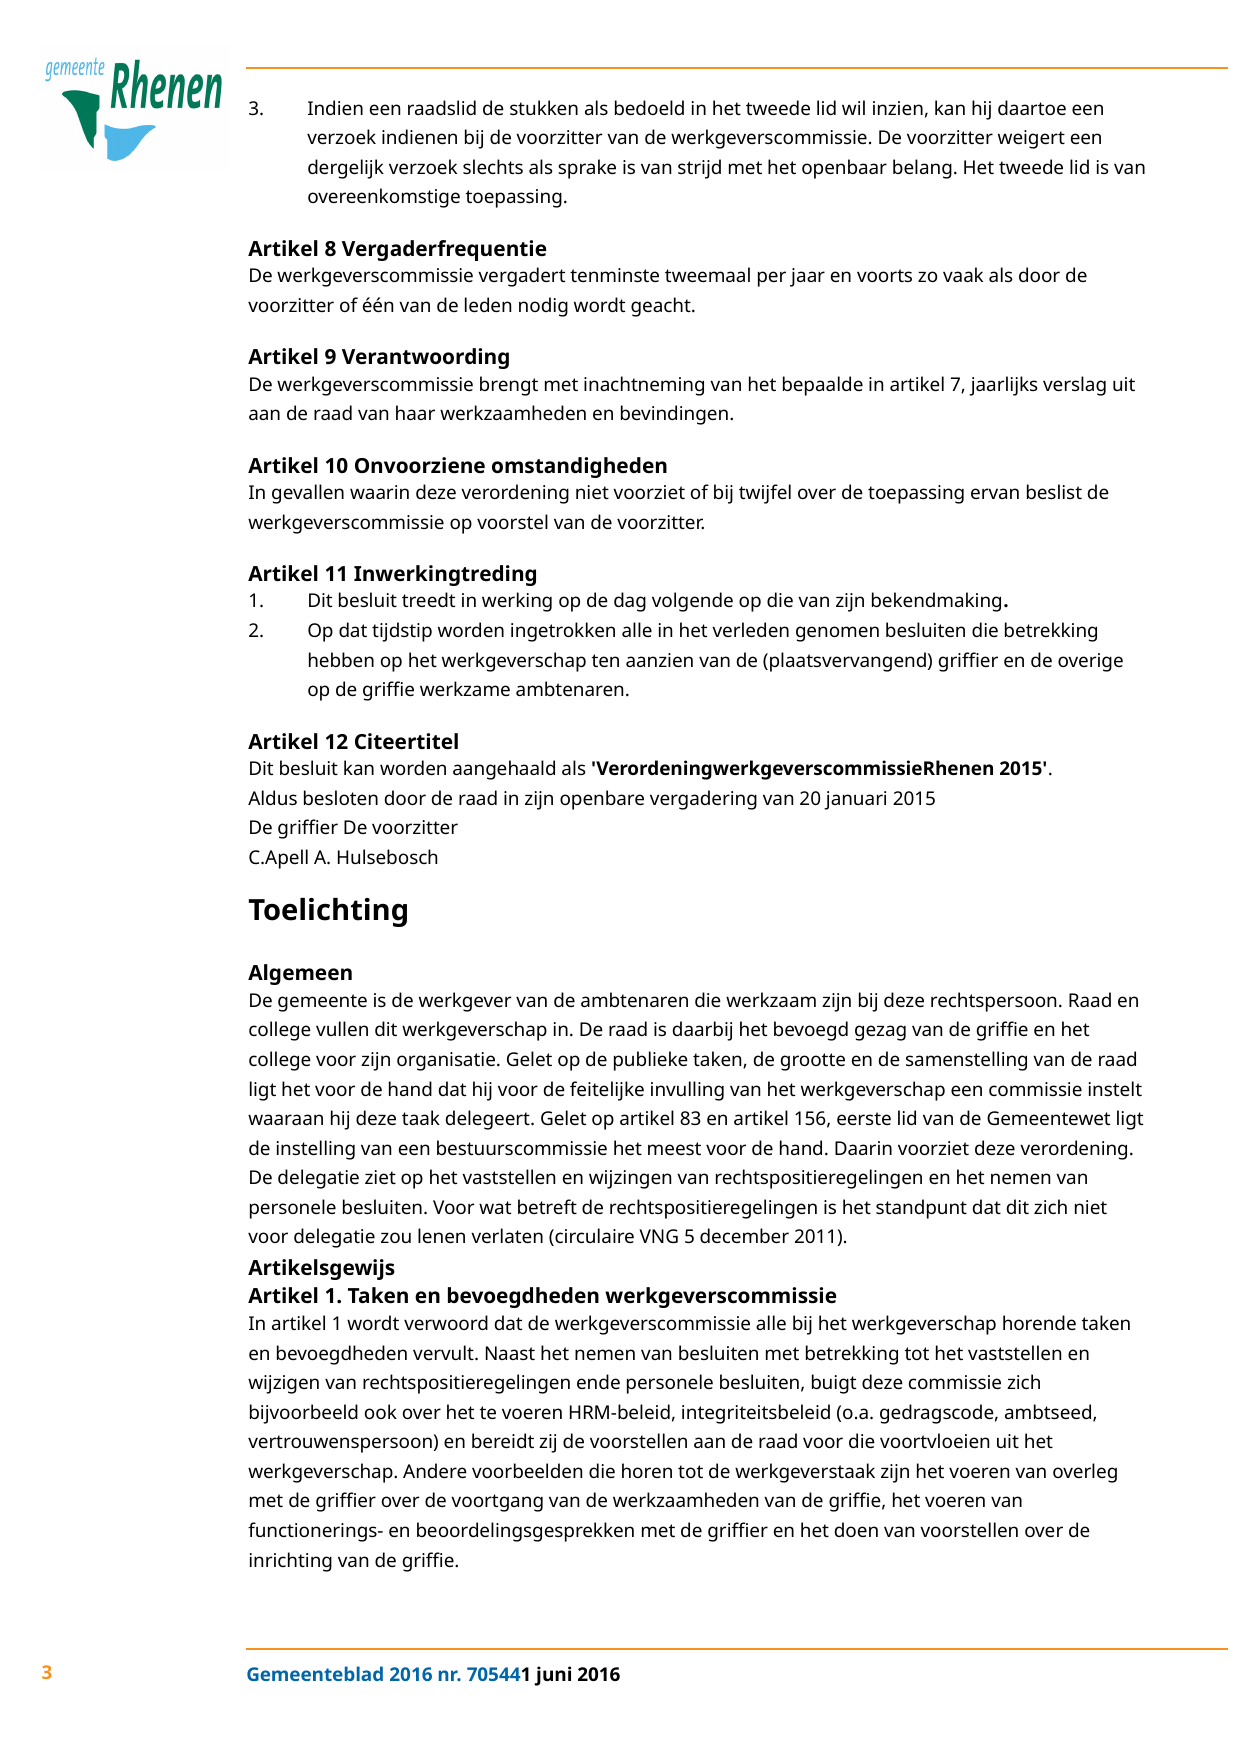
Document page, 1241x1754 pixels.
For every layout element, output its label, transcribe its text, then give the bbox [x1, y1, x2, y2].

text Artikel 10 Onvoorziene omstandigheden [248, 451, 1152, 479]
list Indien een raadslid de stukken als bedoeld in het tweede lid wil inzien, kan hij daartoe een verzoek indienen bij de voorzitter van de werkgeverscommissie. De voorzitter weigert een dergelijk verzoek slechts als sprake is van strijd met het openbaar belang. Het tweede lid is van overeenkomstige toepassing. [248, 95, 1152, 209]
text De griffier De voorzitter [248, 814, 1152, 840]
text Aldus besloten door de raad in zijn openbare vergadering van 20 januari 2015 [248, 785, 1152, 811]
text De werkgeverscommissie brengt met inachtneming van het bepaalde in artikel 7, jaarlijks verslag uit aan de raad van haar werkzaamheden en bevindingen. [248, 371, 1152, 426]
text Algemeen [248, 958, 1152, 987]
text De werkgeverscommissie vergadert tenminste tweemaal per jaar en voorts zo vaak als door de voorzitter of één van de leden nodig wordt geacht. [248, 262, 1152, 318]
list Op dat tijdstip worden ingetrokken alle in het verleden genomen besluiten die betrekking hebben op het werkgeverschap ten aanzien van de (plaatsvervangend) griffier en de overige op de griffie werkzame ambtenaren. [248, 617, 1152, 702]
text Toelichting [248, 890, 1152, 929]
text Artikel 1. Taken en bevoegdheden werkgeverscommissie [248, 1282, 1152, 1310]
text Artikel 9 Verantwoording [248, 342, 1152, 371]
text De gemeente is de werkgever van de ambtenaren die werkzaam zijn bij deze rechtspersoon. Raad en college vullen dit werkgeverschap in. De raad is daarbij het bevoegd gezag van de griffie en het college voor zijn organisatie. Gelet op de publieke taken, de grootte en de samenstelling van de raad ligt het voor de hand dat hij voor de feitelijke invulling van het werkgeverschap een commissie instelt waaraan hij deze taak delegeert. Gelet op artikel 83 en artikel 156, eerste lid van de Gemeentewet ligt de instelling van een bestuurscommissie het meest voor de hand. Daarin voorziet deze verordening. [248, 987, 1152, 1161]
text De delegatie ziet op het vaststellen en wijzingen van rechtspositieregelingen en het nemen van personele besluiten. Voor wat betreft de rechtspositieregelingen is het standpunt dat dit zich niet voor delegatie zou lenen verlaten (circulaire VNG 5 december 2011). [248, 1164, 1152, 1249]
text Artikel 12 Citeertitel [248, 727, 1152, 755]
text Dit besluit kan worden aangehaald als 'VerordeningwerkgeverscommissieRhenen 2015'. [248, 755, 1152, 781]
text Artikel 11 Inwerkingtreding [248, 559, 1152, 588]
picture [41, 47, 231, 172]
text Artikelsgewijs [248, 1253, 1152, 1282]
text Artikel 8 Vergaderfrequentie [248, 234, 1152, 262]
text In gevallen waarin deze verordening niet voorziet of bij twijfel over de toepassing ervan beslist de werkgeverscommissie op voorstel van de voorzitter. [248, 479, 1152, 534]
list Dit besluit treedt in werking op de dag volgende op die van zijn bekendmaking. [248, 588, 1152, 613]
text C.Apell A. Hulsebosch [248, 844, 1152, 870]
text In artikel 1 wordt verwoord dat de werkgeverscommissie alle bij het werkgeverschap horende taken en bevoegdheden vervult. Naast het nemen van besluiten met betrekking tot het vaststellen en wijzigen van rechtspositieregelingen ende personele besluiten, buigt deze commissie zich bijvoorbeeld ook over het te voeren HRM-beleid, integriteitsbeleid (o.a. gedragscode, ambtseed, vertrouwenspersoon) en bereidt zij de voorstellen aan de raad voor die voortvloeien uit het werkgeverschap. Andere voorbeelden die horen tot de werkgeverstaak zijn het voeren van overleg met de griffier over de voortgang van de werkzaamheden van de griffie, het voeren van functionerings- en beoordelingsgesprekken met de griffier en het doen van voorstellen over de inrichting van de griffie. [248, 1310, 1152, 1572]
